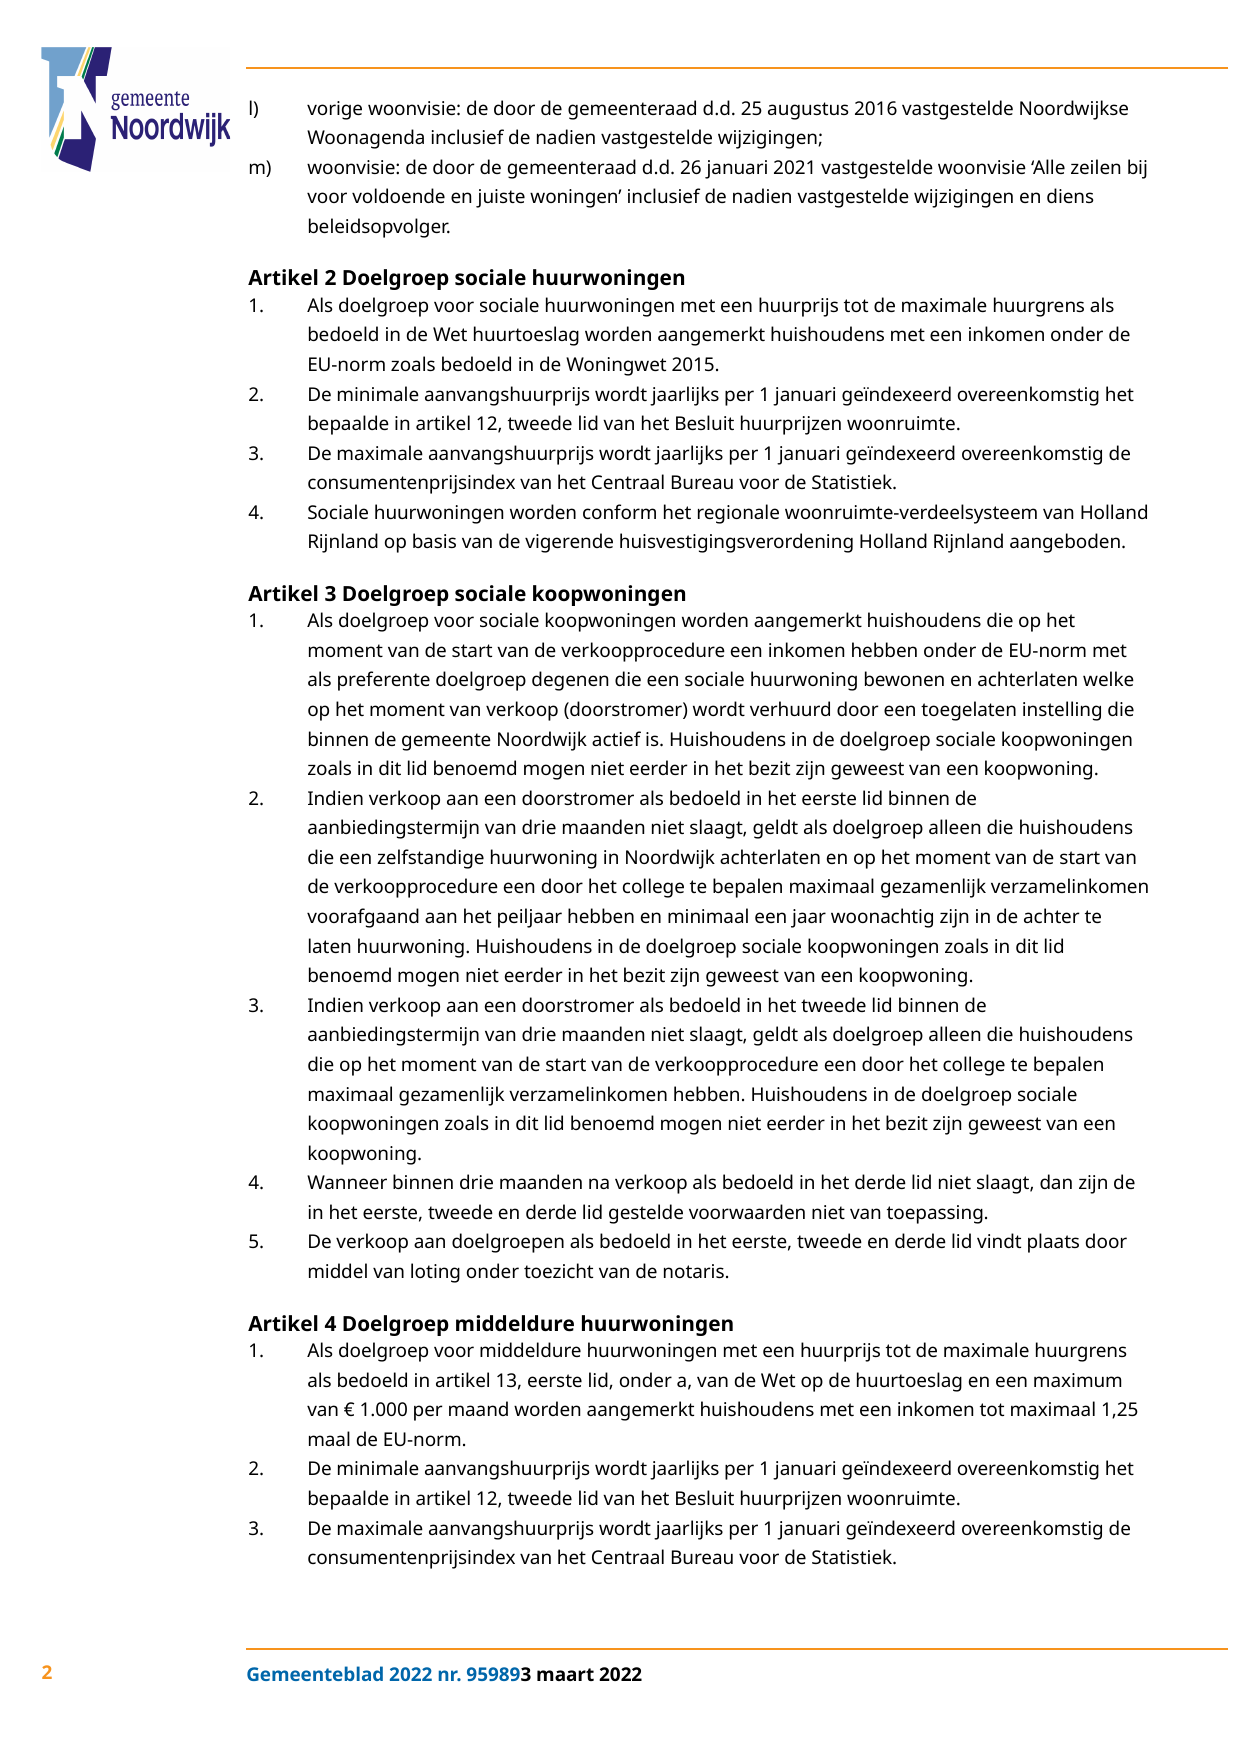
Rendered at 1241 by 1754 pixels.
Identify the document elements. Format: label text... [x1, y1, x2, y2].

list woonvisie: de door de gemeenteraad d.d. 26 januari 2021 vastgestelde woonvisie ‘Alle zeilen bij voor voldoende en juiste woningen’ inclusief de nadien vastgestelde wijzigingen en diens beleidsopvolger. [248, 154, 1152, 239]
list Als doelgroep voor sociale huurwoningen met een huurprijs tot de maximale huurgrens als bedoeld in de Wet huurtoeslag worden aangemerkt huishoudens met een inkomen onder de EU-norm zoals bedoeld in de Woningwet 2015. [248, 292, 1152, 377]
list Indien verkoop aan een doorstromer als bedoeld in het tweede lid binnen de aanbiedingstermijn van drie maanden niet slaagt, geldt als doelgroep alleen die huishoudens die op het moment van de start van de verkoopprocedure een door het college te bepalen maximaal gezamenlijk verzamelinkomen hebben. Huishoudens in de doelgroep sociale koopwoningen zoals in dit lid benoemd mogen niet eerder in het bezit zijn geweest van een koopwoning. [248, 992, 1152, 1166]
list Wanneer binnen drie maanden na verkoop als bedoeld in het derde lid niet slaagt, dan zijn de in het eerste, tweede en derde lid gestelde voorwaarden niet van toepassing. [248, 1169, 1152, 1225]
list Indien verkoop aan een doorstromer als bedoeld in het eerste lid binnen de aanbiedingstermijn van drie maanden niet slaagt, geldt als doelgroep alleen die huishoudens die een zelfstandige huurwoning in Noordwijk achterlaten en op het moment van de start van de verkoopprocedure een door het college te bepalen maximaal gezamenlijk verzamelinkomen voorafgaand aan het peiljaar hebben en minimaal een jaar woonachtig zijn in de achter te laten huurwoning. Huishoudens in de doelgroep sociale koopwoningen zoals in dit lid benoemd mogen niet eerder in het bezit zijn geweest van een koopwoning. [248, 785, 1152, 988]
text Artikel 2 Doelgroep sociale huurwoningen [248, 263, 1152, 292]
list Sociale huurwoningen worden conform het regionale woonruimte-verdeelsysteem van Holland Rijnland op basis van de vigerende huisvestigingsverordening Holland Rijnland aangeboden. [248, 499, 1152, 554]
list Als doelgroep voor middeldure huurwoningen met een huurprijs tot de maximale huurgrens als bedoeld in artikel 13, eerste lid, onder a, van de Wet op de huurtoeslag en een maximum van € 1.000 per maand worden aangemerkt huishoudens met een inkomen tot maximaal 1,25 maal de EU-norm. [248, 1337, 1152, 1452]
list De minimale aanvangshuurprijs wordt jaarlijks per 1 januari geïndexeerd overeenkomstig het bepaalde in artikel 12, tweede lid van het Besluit huurprijzen woonruimte. [248, 381, 1152, 436]
list Als doelgroep voor sociale koopwoningen worden aangemerkt huishoudens die op het moment van de start van de verkoopprocedure een inkomen hebben onder de EU-norm met als preferente doelgroep degenen die een sociale huurwoning bewonen en achterlaten welke op het moment van verkoop (doorstromer) wordt verhuurd door een toegelaten instelling die binnen de gemeente Noordwijk actief is. Huishoudens in de doelgroep sociale koopwoningen zoals in dit lid benoemd mogen niet eerder in het bezit zijn geweest van een koopwoning. [248, 607, 1152, 781]
list De verkoop aan doelgroepen als bedoeld in het eerste, tweede en derde lid vindt plaats door middel van loting onder toezicht van de notaris. [248, 1229, 1152, 1284]
list De maximale aanvangshuurprijs wordt jaarlijks per 1 januari geïndexeerd overeenkomstig de consumentenprijsindex van het Centraal Bureau voor de Statistiek. [248, 1515, 1152, 1570]
list De minimale aanvangshuurprijs wordt jaarlijks per 1 januari geïndexeerd overeenkomstig het bepaalde in artikel 12, tweede lid van het Besluit huurprijzen woonruimte. [248, 1456, 1152, 1511]
list vorige woonvisie: de door de gemeenteraad d.d. 25 augustus 2016 vastgestelde Noordwijkse Woonagenda inclusief de nadien vastgestelde wijzigingen; [248, 95, 1152, 150]
text Artikel 4 Doelgroep middeldure huurwoningen [248, 1309, 1152, 1337]
list De maximale aanvangshuurprijs wordt jaarlijks per 1 januari geïndexeerd overeenkomstig de consumentenprijsindex van het Centraal Bureau voor de Statistiek. [248, 440, 1152, 495]
picture [41, 47, 231, 172]
text Artikel 3 Doelgroep sociale koopwoningen [248, 579, 1152, 607]
